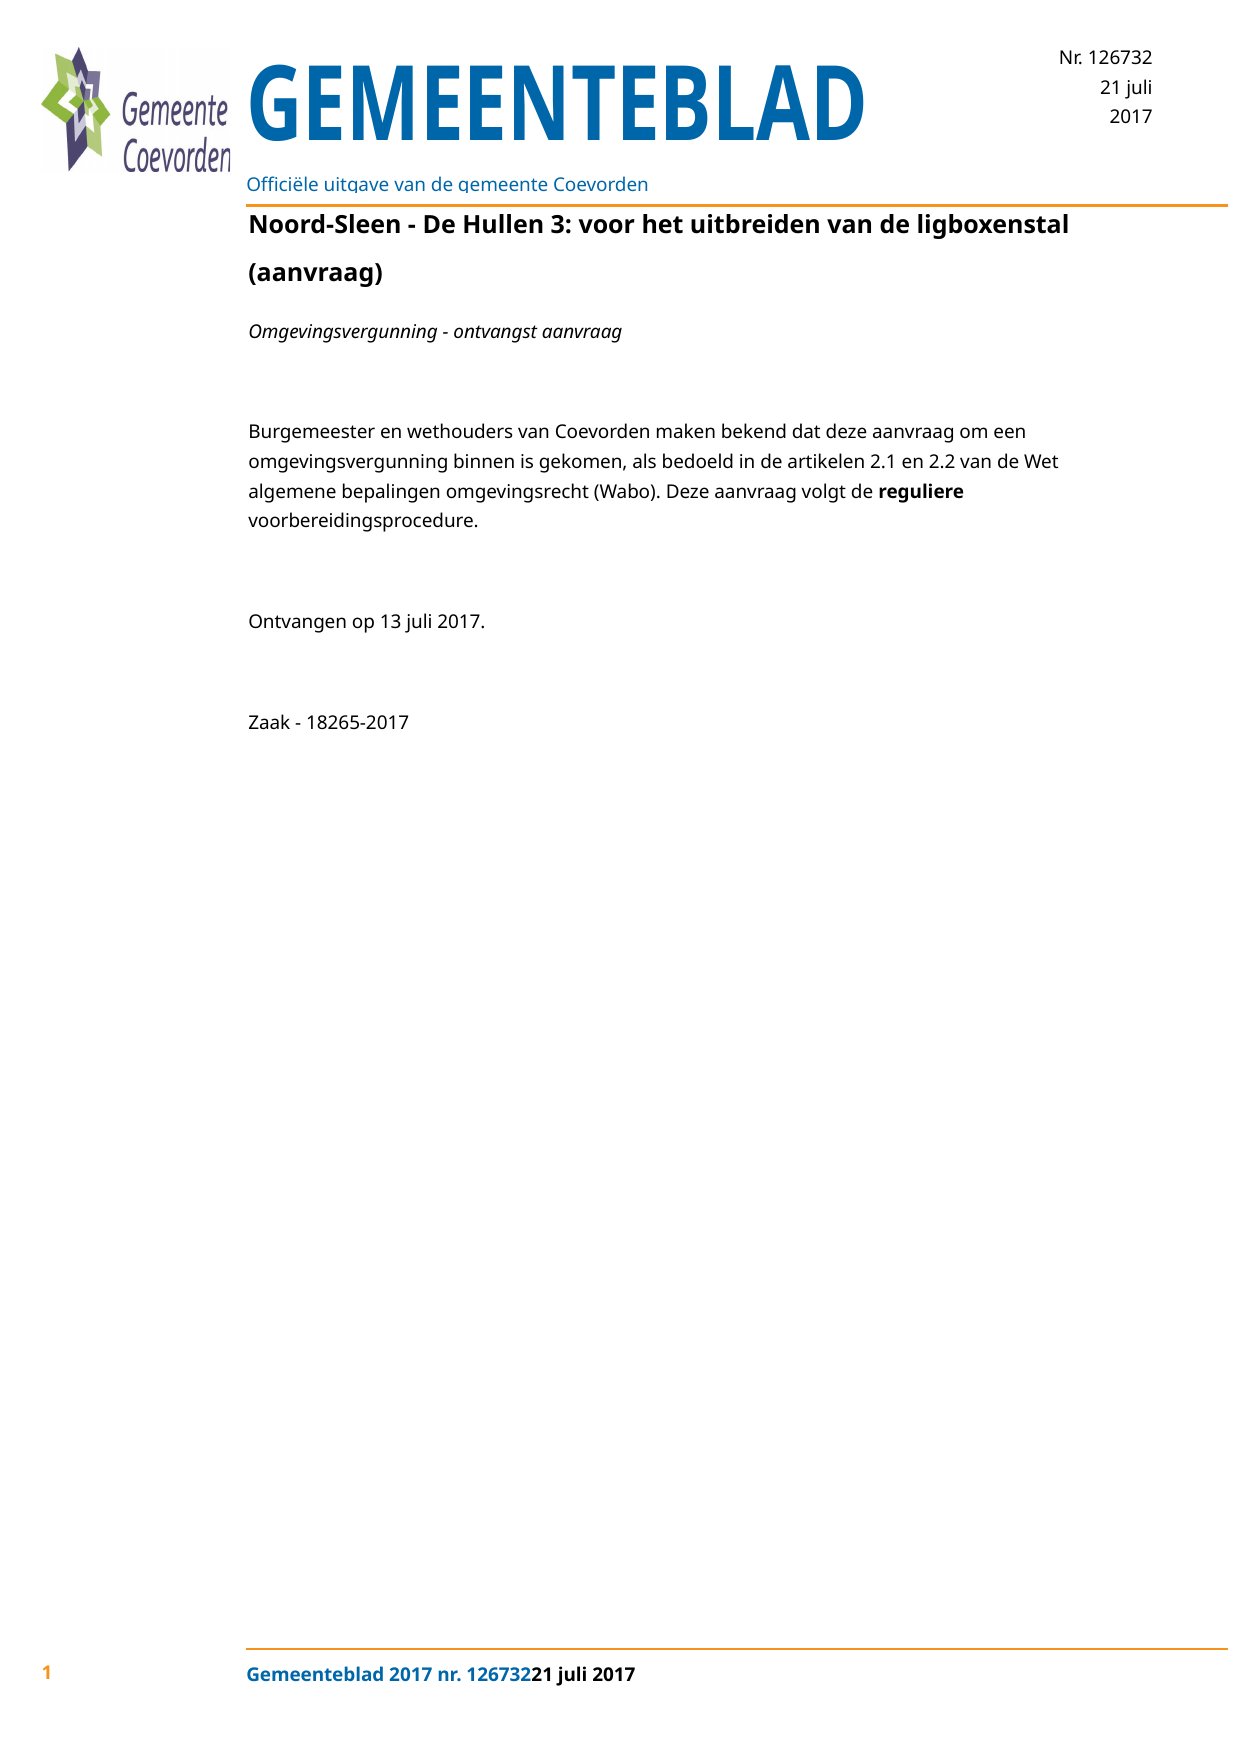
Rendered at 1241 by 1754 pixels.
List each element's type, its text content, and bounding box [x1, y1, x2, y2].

text Ontvangen op 13 juli 2017. [248, 608, 1152, 634]
text Burgemeester en wethouders van Coevorden maken bekend dat deze aanvraag om een omgevingsvergunning binnen is gekomen, als bedoeld in de artikelen 2.1 en 2.2 van de Wet algemene bepalingen omgevingsrecht (Wabo). Deze aanvraag volgt de reguliere voorbereidingsprocedure. [248, 419, 1152, 533]
text Noord-Sleen - De Hullen 3: voor het uitbreiden van de ligboxenstal (aanvraag) [248, 207, 1152, 288]
text Zaak - 18265-2017 [248, 709, 1152, 735]
text Omgevingsvergunning - ontvangst aanvraag [248, 318, 1152, 344]
picture [41, 47, 231, 172]
